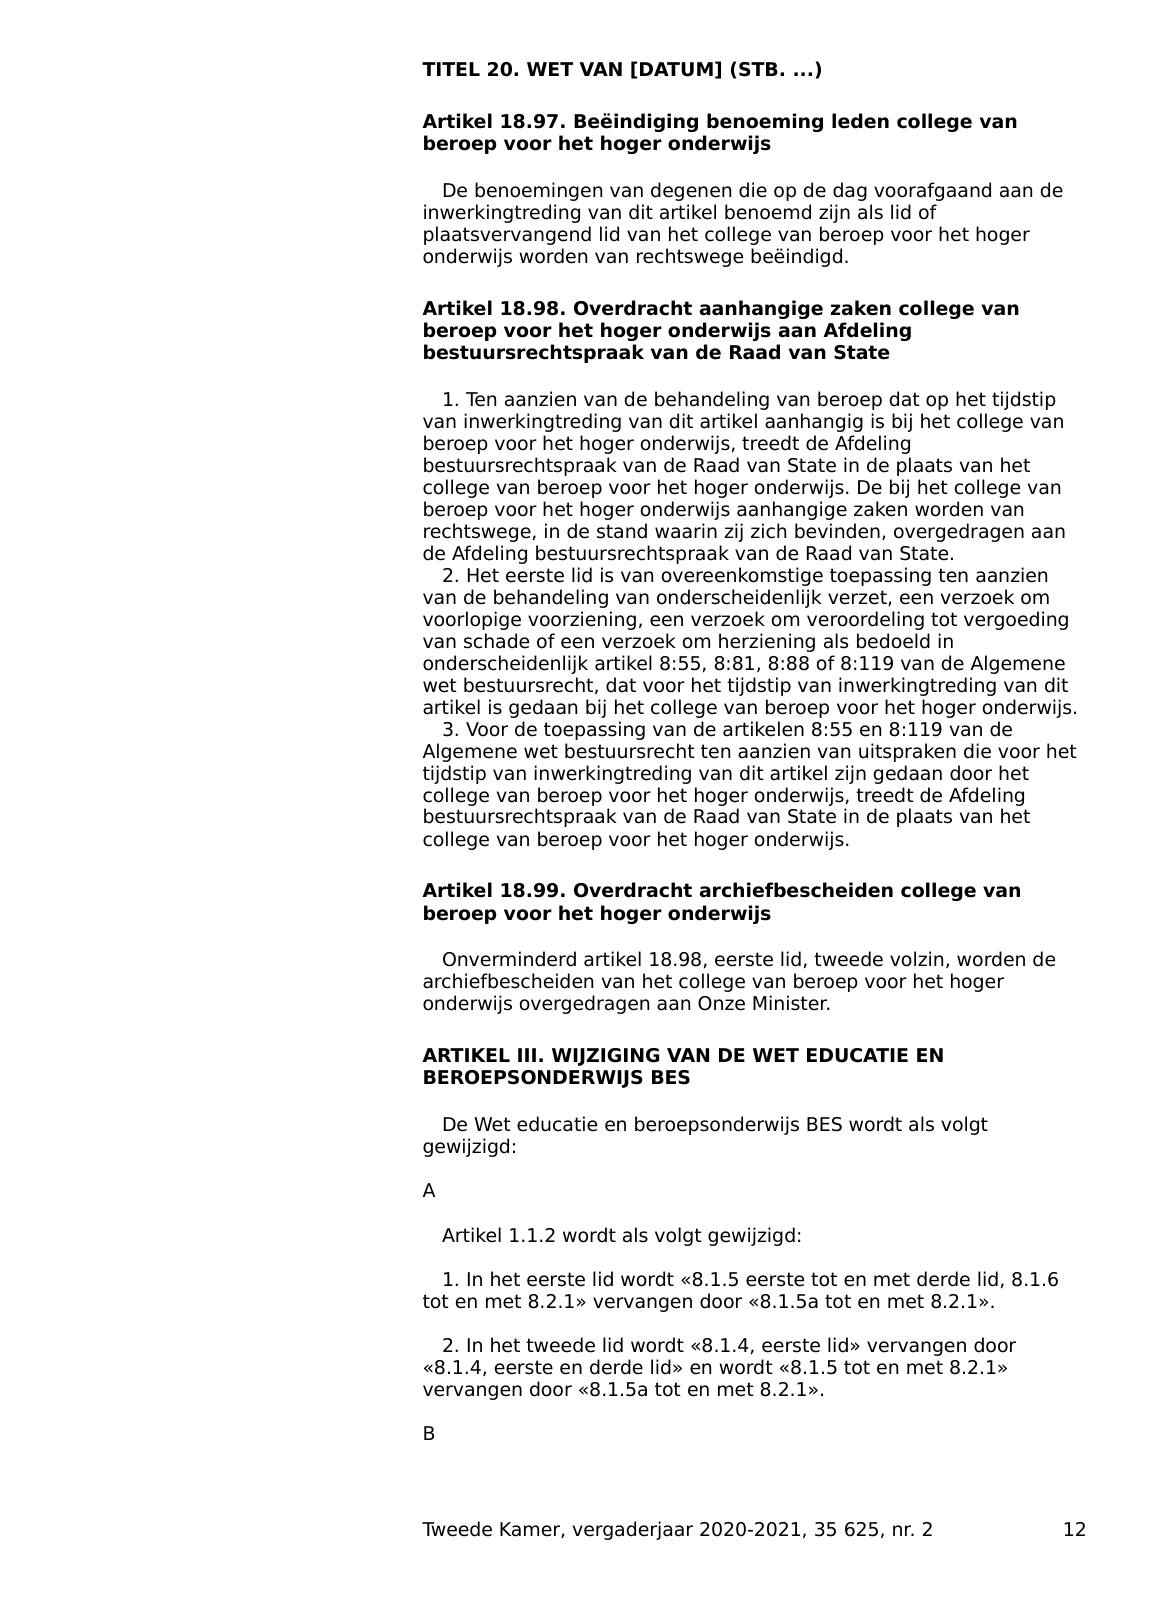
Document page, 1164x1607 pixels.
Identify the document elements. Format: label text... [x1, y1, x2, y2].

text 1. Ten aanzien van de behandeling van beroep dat op het tijdstip van inwerkingtreding van dit artikel aanhangig is bij het college van beroep voor het hoger onderwijs, treedt de Afdeling bestuursrechtspraak van de Raad van State in de plaats van het college van beroep voor het hoger onderwijs. De bij het college van beroep voor het hoger onderwijs aanhangige zaken worden van rechtswege, in de stand waarin zij zich bevinden, overgedragen aan de Afdeling bestuursrechtspraak van de Raad van State. [422, 389, 1087, 565]
subtitle TITEL 20. WET VAN [DATUM] (STB. ...) [422, 59, 1087, 81]
subtitle Artikel 18.99. Overdracht archiefbescheiden college van beroep voor het hoger onderwijs [422, 880, 1087, 924]
text De Wet educatie en beroepsonderwijs BES wordt als volgt gewijzigd: [422, 1114, 1087, 1158]
subtitle ARTIKEL III. WIJZIGING VAN DE WET EDUCATIE EN BEROEPSONDERWIJS BES [422, 1045, 1087, 1089]
text B [422, 1423, 1087, 1445]
text Onverminderd artikel 18.98, eerste lid, tweede volzin, worden de archiefbescheiden van het college van beroep voor het hoger onderwijs overgedragen aan Onze Minister. [422, 949, 1087, 1015]
text 1. In het eerste lid wordt «8.1.5 eerste tot en met derde lid, 8.1.6 tot en met 8.2.1» vervangen door «8.1.5a tot en met 8.2.1». [422, 1269, 1087, 1313]
subtitle Artikel 18.97. Beëindiging benoeming leden college van beroep voor het hoger onderwijs [422, 111, 1087, 155]
subtitle Artikel 18.98. Overdracht aanhangige zaken college van beroep voor het hoger onderwijs aan Afdeling bestuursrechtspraak van de Raad van State [422, 298, 1087, 364]
text 3. Voor de toepassing van de artikelen 8:55 en 8:119 van de Algemene wet bestuursrecht ten aanzien van uitspraken die voor het tijdstip van inwerkingtreding van dit artikel zijn gedaan door het college van beroep voor het hoger onderwijs, treedt de Afdeling bestuursrechtspraak van de Raad van State in de plaats van het college van beroep voor het hoger onderwijs. [422, 718, 1087, 850]
text De benoemingen van degenen die op de dag voorafgaand aan de inwerkingtreding van dit artikel benoemd zijn als lid of plaatsvervangend lid van het college van beroep voor het hoger onderwijs worden van rechtswege beëindigd. [422, 180, 1087, 268]
text 2. Het eerste lid is van overeenkomstige toepassing ten aanzien van de behandeling van onderscheidenlijk verzet, een verzoek om voorlopige voorziening, een verzoek om veroordeling tot vergoeding van schade of een verzoek om herziening als bedoeld in onderscheidenlijk artikel 8:55, 8:81, 8:88 of 8:119 van de Algemene wet bestuursrecht, dat voor het tijdstip van inwerkingtreding van dit artikel is gedaan bij het college van beroep voor het hoger onderwijs. [422, 565, 1087, 718]
text Artikel 1.1.2 wordt als volgt gewijzigd: [422, 1224, 1087, 1247]
text 2. In het tweede lid wordt «8.1.4, eerste lid» vervangen door «8.1.4, eerste en derde lid» en wordt «8.1.5 tot en met 8.2.1» vervangen door «8.1.5a tot en met 8.2.1». [422, 1335, 1087, 1401]
text A [422, 1180, 1087, 1202]
